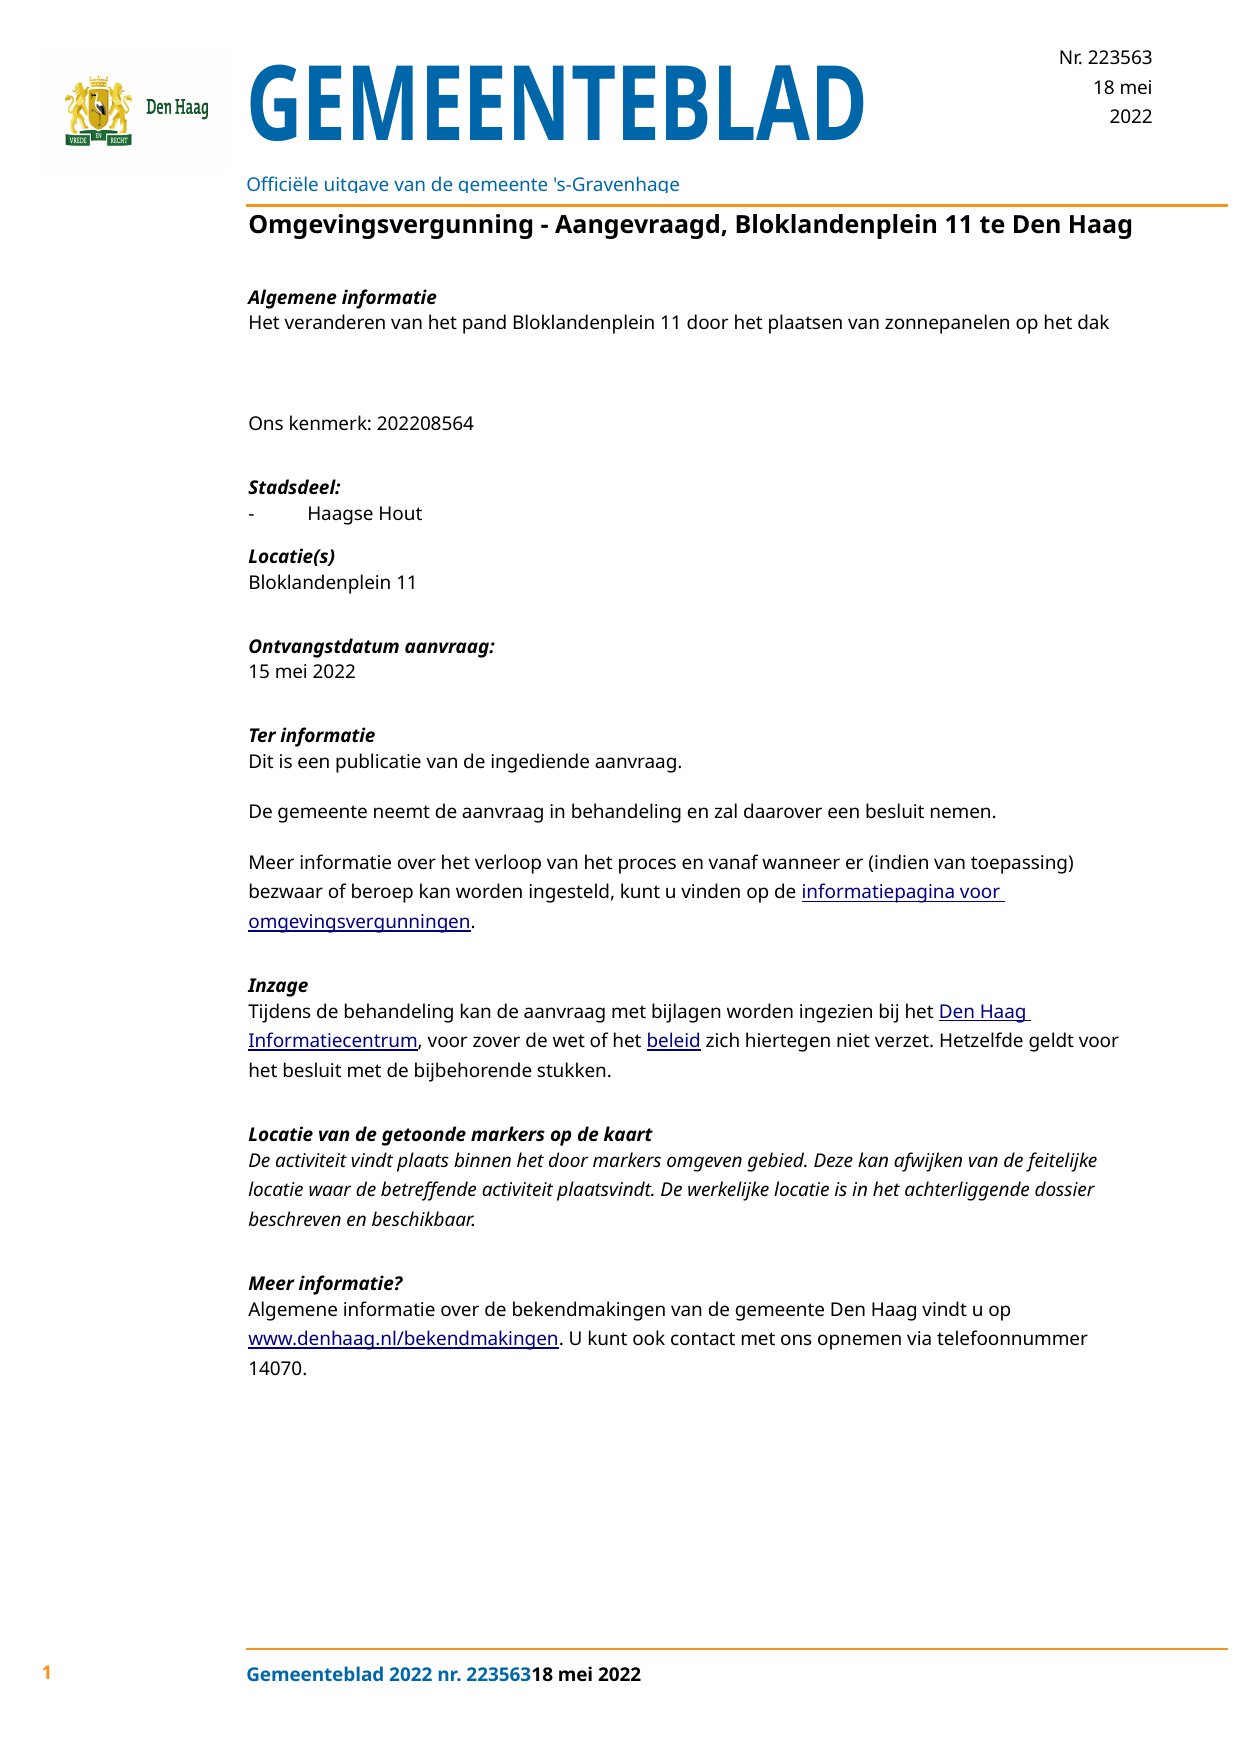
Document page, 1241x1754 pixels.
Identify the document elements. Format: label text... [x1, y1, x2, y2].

text Locatie van de getoonde markers op de kaart [248, 1121, 1152, 1147]
text Algemene informatie over de bekendmakingen van de gemeente Den Haag vindt u op www.denhaag.nl/bekendmakingen. U kunt ook contact met ons opnemen via telefoonnummer 14070. [248, 1296, 1152, 1381]
picture [41, 47, 231, 172]
list Haagse Hout [248, 500, 1152, 526]
text De activiteit vindt plaats binnen het door markers omgeven gebied. Deze kan afwijken van de feitelijke locatie waar de betreffende activiteit plaatsvindt. De werkelijke locatie is in het achterliggende dossier beschreven en beschikbaar. [248, 1147, 1152, 1232]
text Ter informatie [248, 723, 1152, 748]
text Tijdens de behandeling kan de aanvraag met bijlagen worden ingezien bij het Den Haag Informatiecentrum, voor zover de wet of het beleid zich hiertegen niet verzet. Hetzelfde geldt voor het besluit met de bijbehorende stukken. [248, 998, 1152, 1083]
text Bloklandenplein 11 [248, 569, 1152, 595]
text De gemeente neemt de aanvraag in behandeling en zal daarover een besluit nemen. [248, 799, 1152, 824]
text Locatie(s) [248, 543, 1152, 569]
text Meer informatie? [248, 1270, 1152, 1296]
text Dit is een publicatie van de ingediende aanvraag. [248, 748, 1152, 774]
text Inzage [248, 972, 1152, 998]
text Meer informatie over het verloop van het proces en vanaf wanneer er (indien van toepassing) bezwaar of beroep kan worden ingesteld, kunt u vinden op de informatiepagina voor omgevingsvergunningen. [248, 849, 1152, 934]
text Omgevingsvergunning - Aangevraagd, Bloklandenplein 11 te Den Haag [248, 207, 1152, 241]
text 15 mei 2022 [248, 659, 1152, 684]
text Stadsdeel: [248, 474, 1152, 500]
text Ontvangstdatum aanvraag: [248, 633, 1152, 659]
text Het veranderen van het pand Bloklandenplein 11 door het plaatsen van zonnepanelen op het dak [248, 309, 1152, 335]
text Algemene informatie [248, 284, 1152, 309]
text Ons kenmerk: 202208564 [248, 410, 1152, 436]
